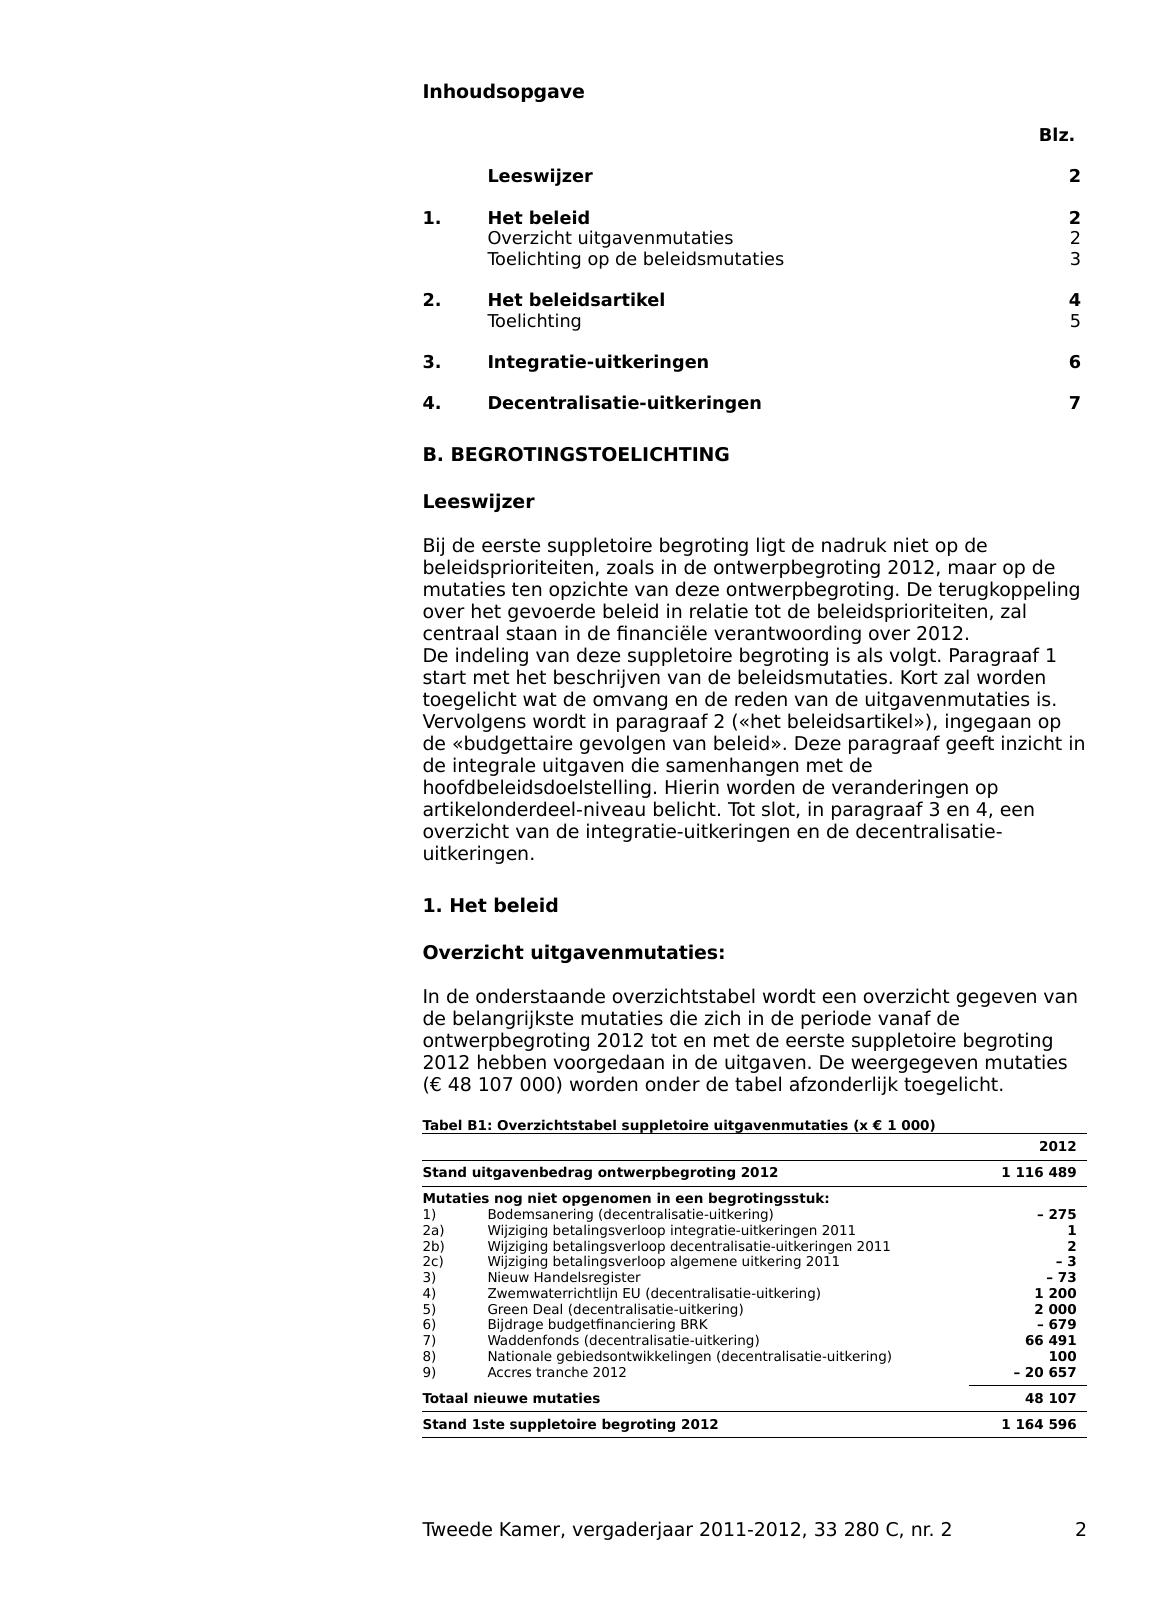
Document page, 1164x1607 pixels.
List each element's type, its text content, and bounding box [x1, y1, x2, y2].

table_cell 2a) [422, 1223, 481, 1238]
table_cell 48 107 [969, 1386, 1087, 1411]
table_cell – 275 [969, 1207, 1087, 1223]
table_cell Integratie-uitkeringen [481, 352, 1013, 373]
subtitle 1. Het beleid [422, 895, 1087, 917]
table_cell Bodemsanering (decentralisatie-uitkering) [481, 1207, 968, 1223]
table_cell [1013, 270, 1087, 290]
table_cell 3) [422, 1270, 481, 1286]
table_cell [422, 249, 481, 269]
table_cell Stand 1ste suppletoire begroting 2012 [422, 1412, 968, 1437]
table_cell [422, 146, 481, 166]
table_cell 1. [422, 208, 481, 228]
table_cell [1013, 331, 1087, 352]
table_cell 3. [422, 352, 481, 373]
table_cell [422, 373, 481, 393]
table_cell Wijziging betalingsverloop algemene uitkering 2011 [481, 1254, 968, 1270]
subtitle Overzicht uitgavenmutaties: [422, 942, 1087, 964]
table_cell 2b) [422, 1239, 481, 1254]
table_cell [422, 311, 481, 331]
table_cell 6) [422, 1317, 481, 1333]
table_cell Wijziging betalingsverloop decentralisatie-uitkeringen 2011 [481, 1239, 968, 1254]
table_cell Accres tranche 2012 [481, 1364, 968, 1385]
table_cell Toelichting op de beleidsmutaties [481, 249, 1013, 269]
table_cell Toelichting [481, 311, 1013, 331]
table_cell 100 [969, 1349, 1087, 1364]
table_cell 3 [1013, 249, 1087, 269]
table_cell Nationale gebiedsontwikkelingen (decentralisatie-uitkering) [481, 1349, 968, 1364]
table_cell – 3 [969, 1254, 1087, 1270]
text De indeling van deze suppletoire begroting is als volgt. Paragraaf 1 start met het beschrijven van de beleidsmutaties. Kort zal worden toegelicht wat de omvang en de reden van de uitgavenmutaties is. Vervolgens wordt in paragraaf 2 («het beleidsartikel»), ingegaan op de «budgettaire gevolgen van beleid». Deze paragraaf geeft inzicht in de integrale uitgaven die samenhangen met de hoofdbeleidsdoelstelling. Hierin worden de veranderingen op artikelonderdeel-niveau belicht. Tot slot, in paragraaf 3 en 4, een overzicht van de integratie-uitkeringen en de decentralisatie-uitkeringen. [422, 645, 1087, 865]
table_cell Het beleidsartikel [481, 290, 1013, 311]
table_header [422, 125, 1013, 146]
table_cell – 20 657 [969, 1364, 1087, 1385]
table_cell 5) [422, 1301, 481, 1317]
table_cell 7 [1013, 393, 1087, 414]
table_cell 1) [422, 1207, 481, 1223]
table_cell 2 [1013, 208, 1087, 228]
table_cell 4) [422, 1286, 481, 1301]
table_cell Het beleid [481, 208, 1013, 228]
table_cell [481, 146, 1013, 166]
table_cell [481, 373, 1013, 393]
subtitle Leeswijzer [422, 491, 1087, 513]
table_cell Totaal nieuwe mutaties [422, 1385, 968, 1411]
table_header Blz. [1013, 125, 1087, 146]
table_cell Green Deal (decentralisatie-uitkering) [481, 1301, 968, 1317]
table_cell Zwemwaterrichtlijn EU (decentralisatie-uitkering) [481, 1286, 968, 1301]
table_cell 2 000 [969, 1301, 1087, 1317]
table_cell Stand uitgavenbedrag ontwerpbegroting 2012 [422, 1161, 968, 1186]
table_cell [481, 1134, 968, 1159]
table_cell 2c) [422, 1254, 481, 1270]
table_cell Nieuw Handelsregister [481, 1270, 968, 1286]
table_cell [1013, 146, 1087, 166]
table_header Tabel B1: Overzichtstabel suppletoire uitgavenmutaties (x € 1 000) [422, 1118, 1087, 1133]
table_cell 2. [422, 290, 481, 311]
table_cell [969, 1187, 1087, 1207]
table_cell [422, 187, 481, 208]
table_cell 6 [1013, 352, 1087, 373]
table_cell 1 200 [969, 1286, 1087, 1301]
table_cell 1 116 489 [969, 1161, 1087, 1186]
table_cell 2 [1013, 166, 1087, 187]
table_cell Decentralisatie-uitkeringen [481, 393, 1013, 414]
table_cell [481, 331, 1013, 352]
text Bij de eerste suppletoire begroting ligt de nadruk niet op de beleidsprioriteiten, zoals in de ontwerpbegroting 2012, maar op de mutaties ten opzichte van deze ontwerpbegroting. De terugkoppeling over het gevoerde beleid in relatie tot de beleidsprioriteiten, zal centraal staan in de financiële verantwoording over 2012. [422, 535, 1087, 645]
table_cell Leeswijzer [481, 166, 1013, 187]
table_cell 7) [422, 1333, 481, 1349]
table_cell – 73 [969, 1270, 1087, 1286]
table_cell [422, 1134, 481, 1159]
table_cell [481, 270, 1013, 290]
table_cell [1013, 373, 1087, 393]
table_cell 4. [422, 393, 481, 414]
table_cell 2012 [969, 1134, 1087, 1159]
subtitle B. BEGROTINGSTOELICHTING [422, 444, 1087, 466]
table_cell 8) [422, 1349, 481, 1364]
table_cell 2 [969, 1239, 1087, 1254]
table_cell [1013, 187, 1087, 208]
table_cell 1 [969, 1223, 1087, 1238]
table_cell [422, 228, 481, 249]
table_cell 1 164 596 [969, 1412, 1087, 1437]
text In de onderstaande overzichtstabel wordt een overzicht gegeven van de belangrijkste mutaties die zich in de periode vanaf de ontwerpbegroting 2012 tot en met de eerste suppletoire begroting 2012 hebben voorgedaan in de uitgaven. De weergegeven mutaties (€ 48 107 000) worden onder de tabel afzonderlijk toegelicht. [422, 986, 1087, 1096]
table_cell [422, 270, 481, 290]
table_cell [422, 166, 481, 187]
table_cell Overzicht uitgavenmutaties [481, 228, 1013, 249]
table_cell Mutaties nog niet opgenomen in een begrotingsstuk: [422, 1187, 968, 1207]
table_cell 5 [1013, 311, 1087, 331]
table_cell Waddenfonds (decentralisatie-uitkering) [481, 1333, 968, 1349]
table_cell 2 [1013, 228, 1087, 249]
subtitle Inhoudsopgave [422, 81, 1087, 103]
table_cell 66 491 [969, 1333, 1087, 1349]
table_cell 9) [422, 1364, 481, 1385]
table_cell [422, 331, 481, 352]
table_cell [481, 187, 1013, 208]
table_cell 4 [1013, 290, 1087, 311]
table_cell Wijziging betalingsverloop integratie-uitkeringen 2011 [481, 1223, 968, 1238]
table_cell – 679 [969, 1317, 1087, 1333]
table_cell Bijdrage budgetfinanciering BRK [481, 1317, 968, 1333]
